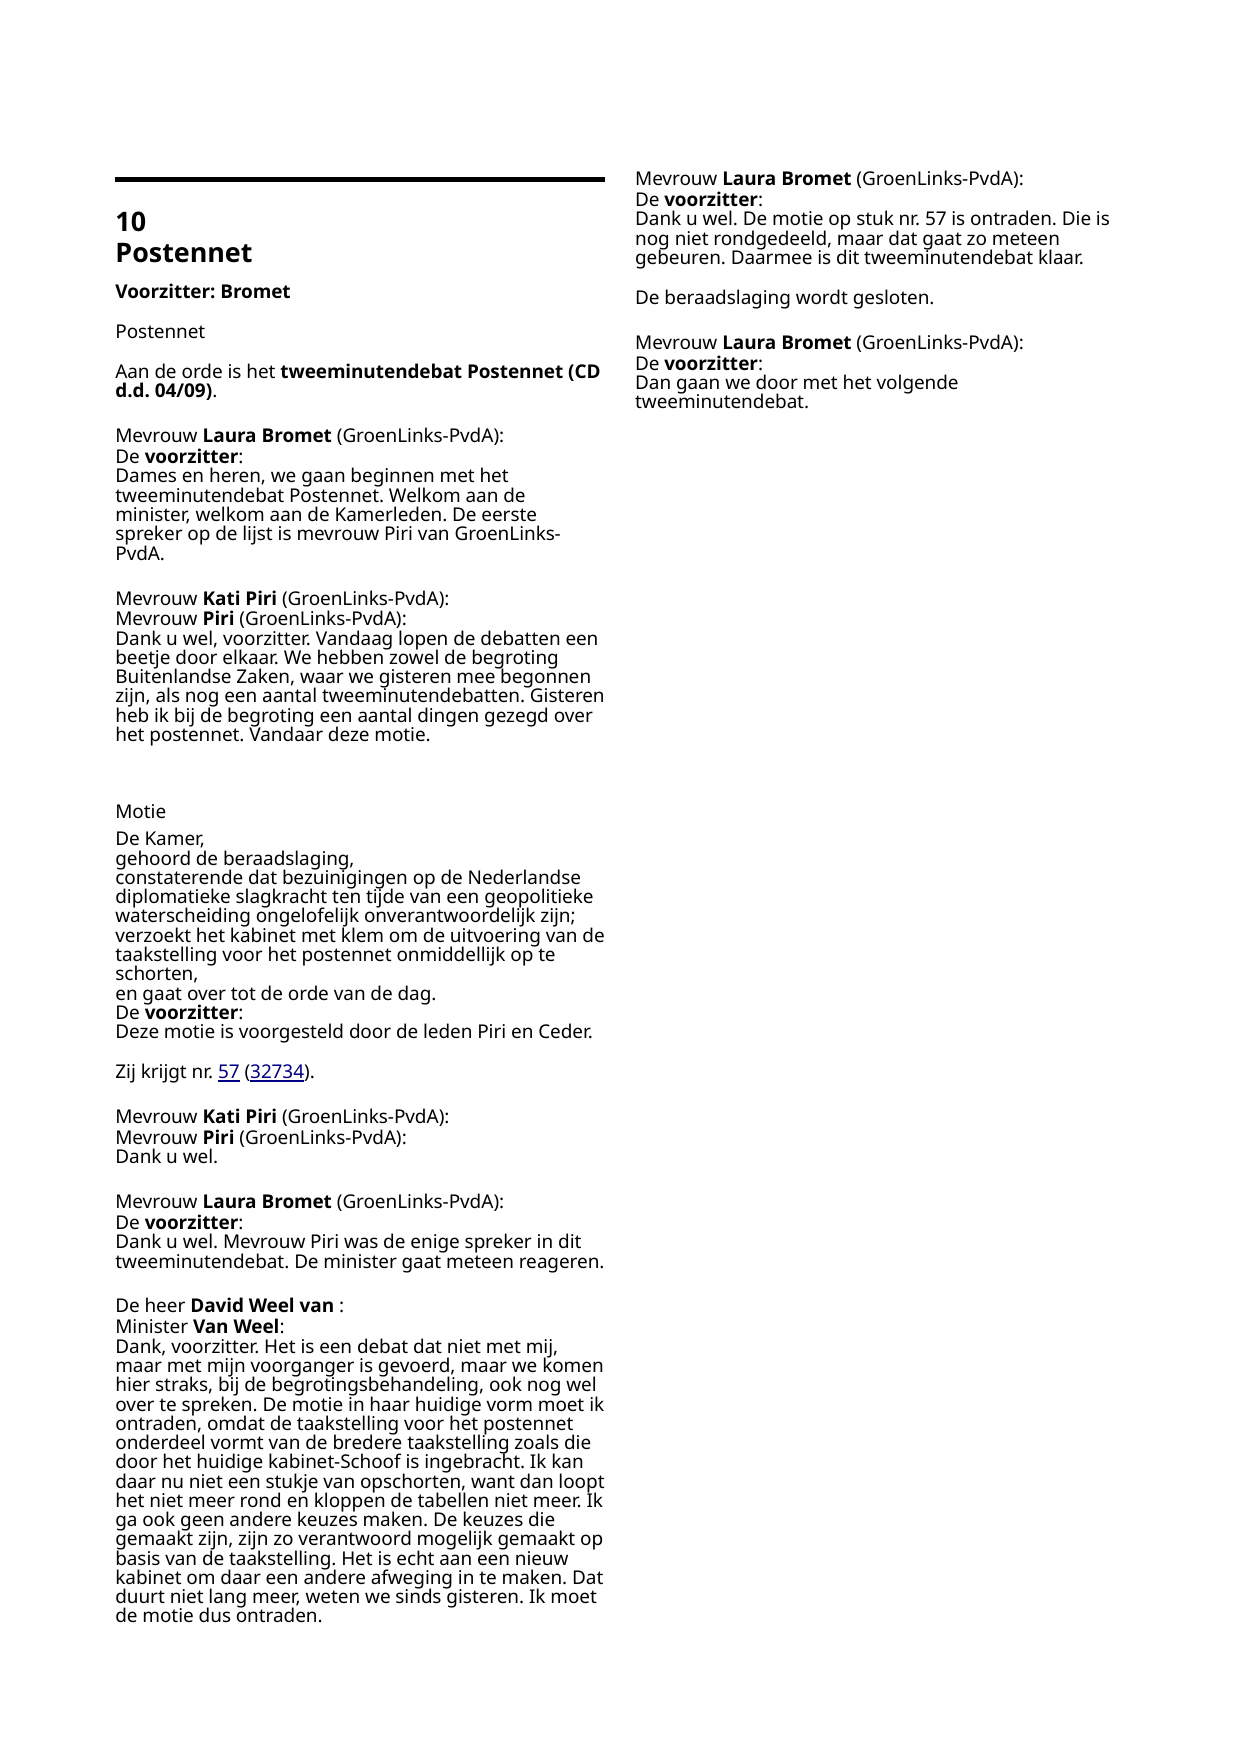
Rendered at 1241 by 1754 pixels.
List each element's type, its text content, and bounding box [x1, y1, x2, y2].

text Dank u wel. De motie op stuk nr. 57 is ontraden. Die is nog niet rondgedeeld, maar dat gaat zo meteen gebeuren. Daarmee is dit tweeminutendebat klaar. [635, 210, 1125, 268]
text De voorzitter: [115, 448, 605, 467]
text 10 [115, 203, 605, 239]
text De Kamer, [115, 830, 605, 850]
text Mevrouw Kati Piri (GroenLinks-PvdA): [115, 585, 605, 610]
text De voorzitter: [635, 355, 1125, 374]
text Postennet [115, 239, 605, 283]
text Mevrouw Laura Bromet (GroenLinks-PvdA): [635, 165, 1125, 191]
text Mevrouw Laura Bromet (GroenLinks-PvdA): [635, 329, 1125, 355]
text Mevrouw Laura Bromet (GroenLinks-PvdA): [115, 422, 605, 448]
text Deze motie is voorgesteld door de leden Piri en Ceder. [115, 1023, 605, 1042]
text Mevrouw Laura Bromet (GroenLinks-PvdA): [115, 1188, 605, 1214]
text De heer David Weel van : [115, 1293, 605, 1318]
text Dank, voorzitter. Het is een debat dat niet met mij, maar met mijn voorganger is gevoerd, maar we komen hier straks, bij de begrotingsbehandeling, ook nog wel over te spreken. De motie in haar huidige vorm moet ik ontraden, omdat de taakstelling voor het postennet onderdeel vormt van de bredere taakstelling zoals die door het huidige kabinet-Schoof is ingebracht. Ik kan daar nu niet een stukje van opschorten, want dan loopt het niet meer rond en kloppen de tabellen niet meer. Ik ga ook geen andere keuzes maken. De keuzes die gemaakt zijn, zijn zo verantwoord mogelijk gemaakt op basis van de taakstelling. Het is echt aan een nieuw kabinet om daar een andere afweging in te maken. Dat duurt niet lang meer, weten we sinds gisteren. Ik moet de motie dus ontraden. [115, 1338, 605, 1627]
text Zij krijgt nr. 57 (32734). [115, 1063, 605, 1082]
text constaterende dat bezuinigingen op de Nederlandse diplomatieke slagkracht ten tijde van een geopolitieke waterscheiding ongelofelijk onverantwoordelijk zijn; [115, 869, 605, 927]
text Aan de orde is het tweeminutendebat Postennet (CD d.d. 04/09). [115, 363, 605, 402]
text Dames en heren, we gaan beginnen met het tweeminutendebat Postennet. Welkom aan de minister, welkom aan de Kamerleden. De eerste spreker op de lijst is mevrouw Piri van GroenLinks-PvdA. [115, 467, 605, 564]
text en gaat over tot de orde van de dag. [115, 984, 605, 1004]
text verzoekt het kabinet met klem om de uitvoering van de taakstelling voor het postennet onmiddellijk op te schorten, [115, 927, 605, 984]
text Dan gaan we door met het volgende tweeminutendebat. [635, 374, 1125, 413]
text Dank u wel. [115, 1148, 605, 1167]
text De beraadslaging wordt gesloten. [635, 289, 1125, 308]
text De voorzitter: [115, 1214, 605, 1233]
text gehoord de beraadslaging, [115, 850, 605, 869]
text Minister Van Weel: [115, 1318, 605, 1338]
text De voorzitter: [115, 1004, 605, 1023]
text Dank u wel. Mevrouw Piri was de enige spreker in dit tweeminutendebat. De minister gaat meteen reageren. [115, 1233, 605, 1272]
text Postennet [115, 323, 605, 342]
text Mevrouw Piri (GroenLinks-PvdA): [115, 610, 605, 630]
text Mevrouw Kati Piri (GroenLinks-PvdA): [115, 1103, 605, 1129]
text Dank u wel, voorzitter. Vandaag lopen de debatten een beetje door elkaar. We hebben zowel de begroting Buitenlandse Zaken, waar we gisteren mee begonnen zijn, als nog een aantal tweeminutendebatten. Gisteren heb ik bij de begroting een aantal dingen gezegd over het postennet. Vandaar deze motie. [115, 630, 605, 745]
text Voorzitter: Bromet [115, 283, 605, 302]
text Mevrouw Piri (GroenLinks-PvdA): [115, 1129, 605, 1148]
text Motie [115, 799, 605, 824]
text De voorzitter: [635, 191, 1125, 210]
